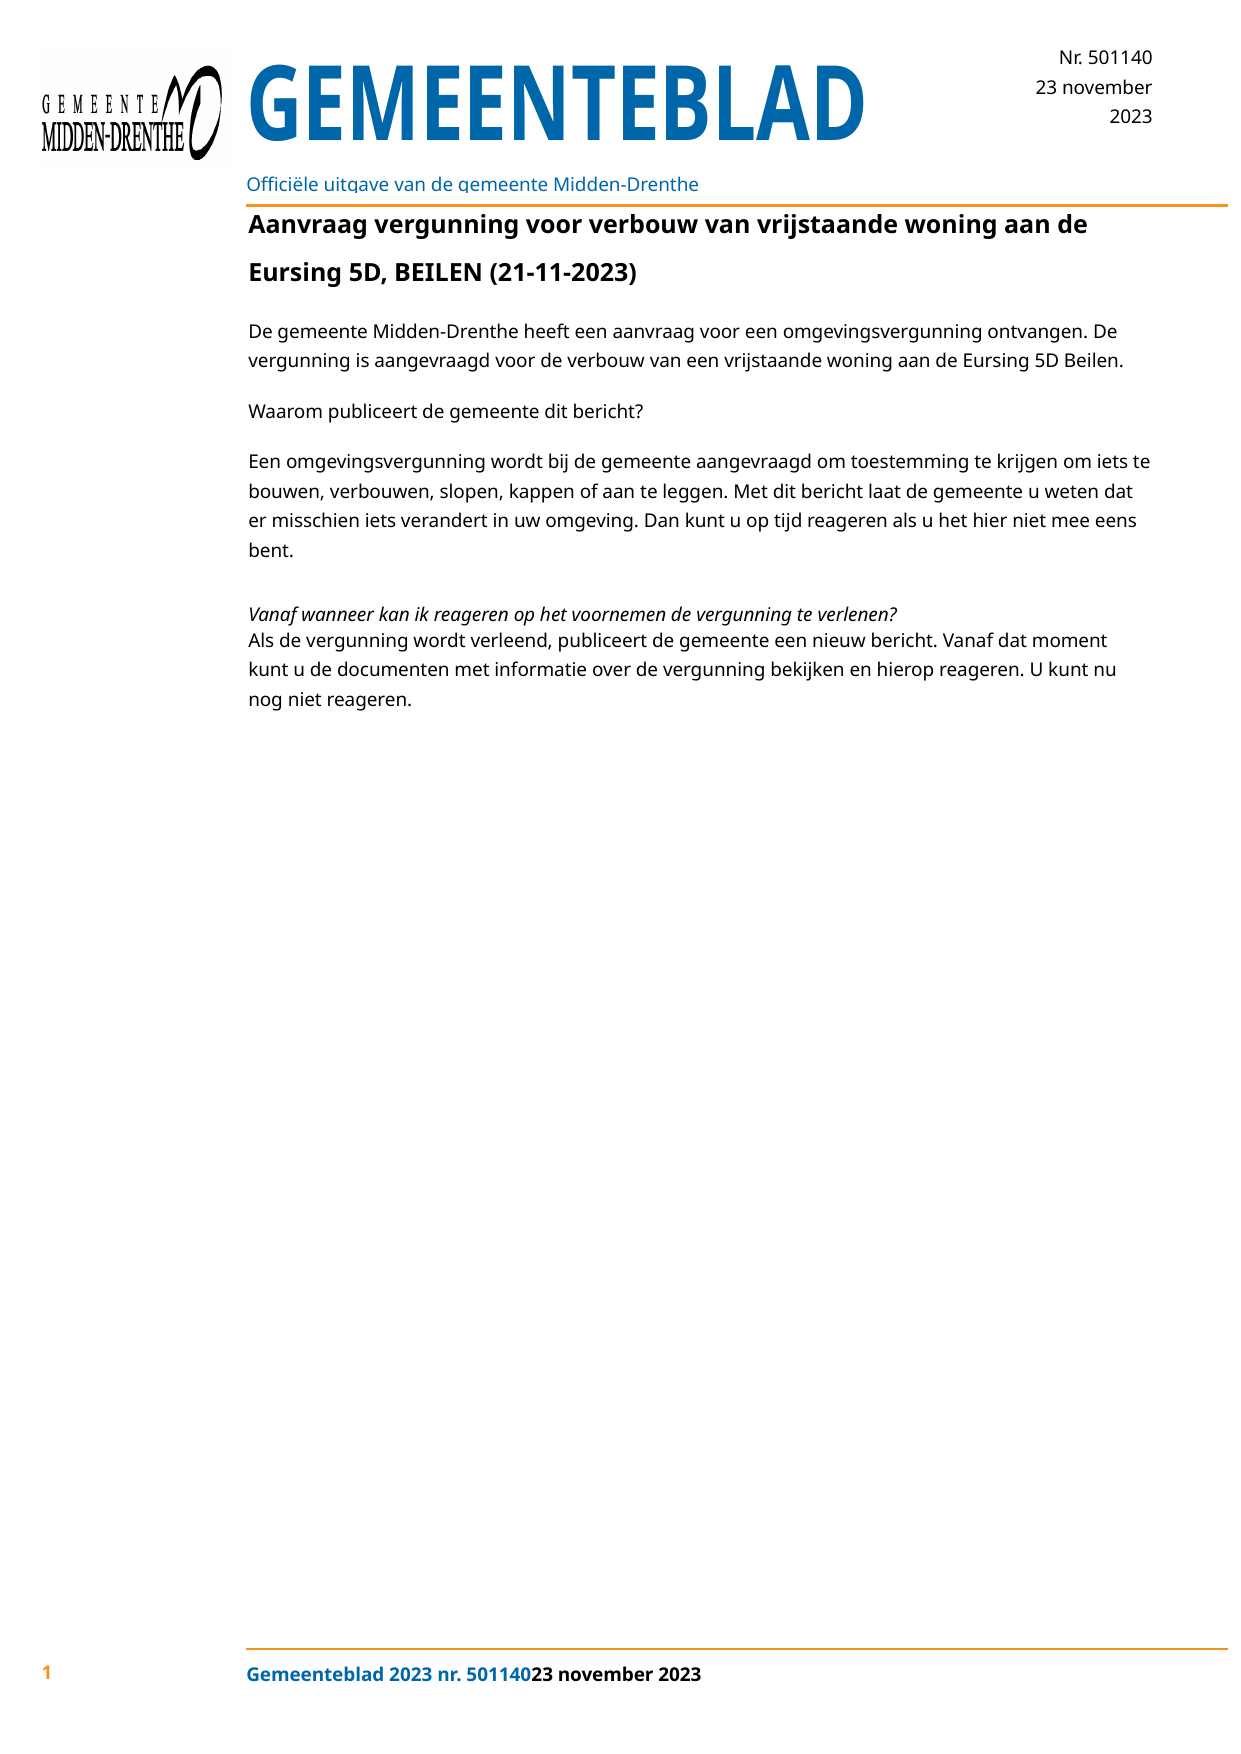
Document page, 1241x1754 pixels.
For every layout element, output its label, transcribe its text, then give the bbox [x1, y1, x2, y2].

picture [41, 47, 231, 172]
text Aanvraag vergunning voor verbouw van vrijstaande woning aan de Eursing 5D, BEILEN (21-11-2023) [248, 207, 1152, 288]
text Een omgevingsvergunning wordt bij de gemeente aangevraagd om toestemming te krijgen om iets te bouwen, verbouwen, slopen, kappen of aan te leggen. Met dit bericht laat de gemeente u weten dat er misschien iets verandert in uw omgeving. Dan kunt u op tijd reageren als u het hier niet mee eens bent. [248, 448, 1152, 563]
text Vanaf wanneer kan ik reageren op het voornemen de vergunning te verlenen? [248, 601, 1152, 627]
text De gemeente Midden-Drenthe heeft een aanvraag voor een omgevingsvergunning ontvangen. De vergunning is aangevraagd voor de verbouw van een vrijstaande woning aan de Eursing 5D Beilen. [248, 318, 1152, 373]
text Als de vergunning wordt verleend, publiceert de gemeente een nieuw bericht. Vanaf dat moment kunt u de documenten met informatie over de vergunning bekijken en hierop reageren. U kunt nu nog niet reageren. [248, 627, 1152, 712]
text Waarom publiceert de gemeente dit bericht? [248, 398, 1152, 424]
